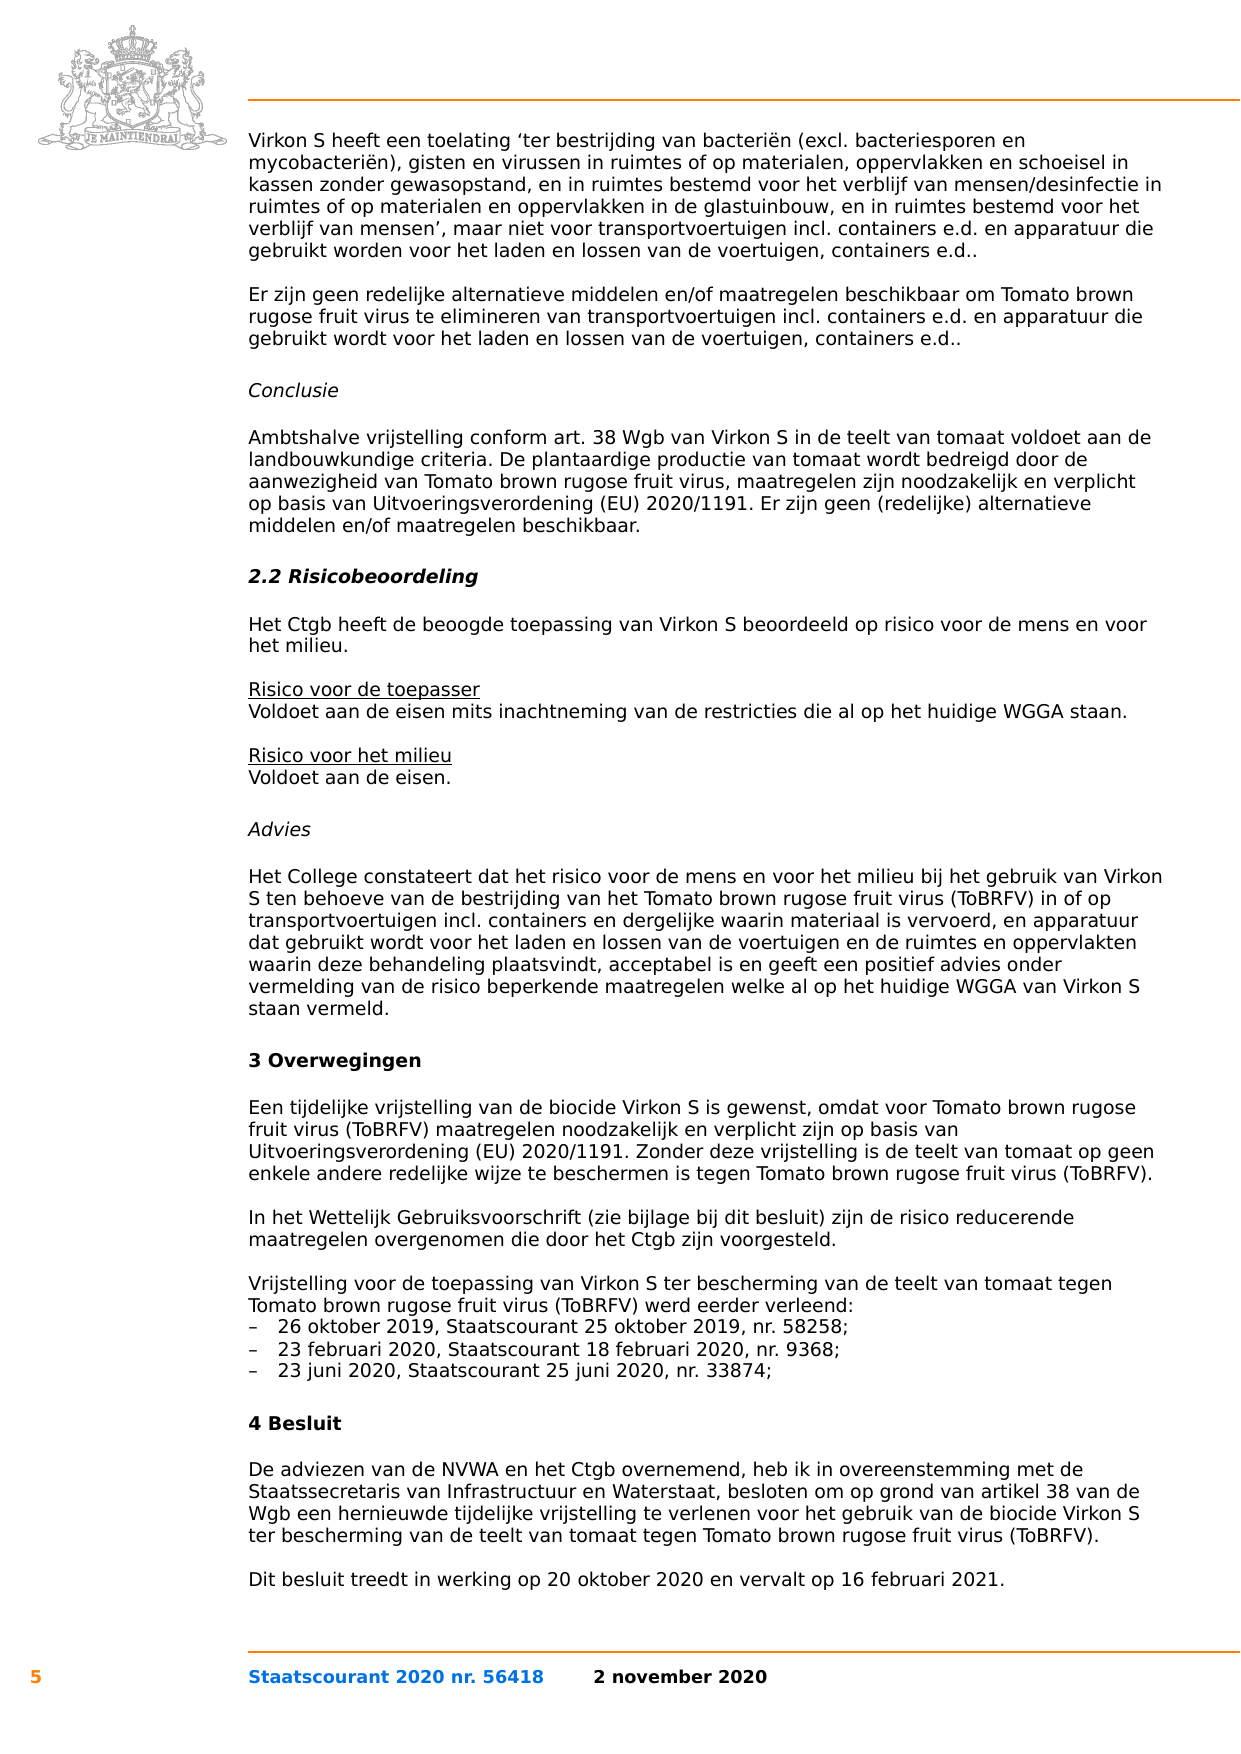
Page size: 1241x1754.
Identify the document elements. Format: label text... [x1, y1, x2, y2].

text De adviezen van de NVWA en het Ctgb overnemend, heb ik in overeenstemming met de Staatssecretaris van Infrastructuur en Waterstaat, besloten om op grond van artikel 38 van de Wgb een hernieuwde tijdelijke vrijstelling te verlenen voor het gebruik van de biocide Virkon S ter bescherming van de teelt van tomaat tegen Tomato brown rugose fruit virus (ToBRFV). [248, 1459, 1163, 1547]
text Het Ctgb heeft de beoogde toepassing van Virkon S beoordeeld op risico voor de mens en voor het milieu. [248, 613, 1163, 657]
text Voldoet aan de eisen mits inachtneming van de restricties die al op het huidige WGGA staan. [248, 701, 1163, 723]
text Risico voor het milieu [248, 745, 1163, 767]
text Ambtshalve vrijstelling conform art. 38 Wgb van Virkon S in de teelt van tomaat voldoet aan de landbouwkundige criteria. De plantaardige productie van tomaat wordt bedreigd door de aanwezigheid van Tomato brown rugose fruit virus, maatregelen zijn noodzakelijk en verplicht op basis van Uitvoeringsverordening (EU) 2020/1191. Er zijn geen (redelijke) alternatieve middelen en/of maatregelen beschikbaar. [248, 427, 1163, 536]
text In het Wettelijk Gebruiksvoorschrift (zie bijlage bij dit besluit) zijn de risico reducerende maatregelen overgenomen die door het Ctgb zijn voorgesteld. [248, 1207, 1163, 1251]
text – 23 juni 2020, Staatscourant 25 juni 2020, nr. 33874; [248, 1360, 1163, 1382]
subtitle 3 Overwegingen [248, 1050, 1163, 1072]
text – 23 februari 2020, Staatscourant 18 februari 2020, nr. 9368; [248, 1338, 1163, 1360]
text Risico voor de toepasser [248, 679, 1163, 701]
text Virkon S heeft een toelating ‘ter bestrijding van bacteriën (excl. bacteriesporen en mycobacteriën), gisten en virussen in ruimtes of op materialen, oppervlakken en schoeisel in kassen zonder gewasopstand, en in ruimtes bestemd voor het verblijf van mensen/desinfectie in ruimtes of op materialen en oppervlakken in de glastuinbouw, en in ruimtes bestemd voor het verblijf van mensen’, maar niet voor transportvoertuigen incl. containers e.d. en apparatuur die gebruikt worden voor het laden en lossen van de voertuigen, containers e.d.. [248, 130, 1163, 262]
text Het College constateert dat het risico voor de mens en voor het milieu bij het gebruik van Virkon S ten behoeve van de bestrijding van het Tomato brown rugose fruit virus (ToBRFV) in of op transportvoertuigen incl. containers en dergelijke waarin materiaal is vervoerd, en apparatuur dat gebruikt wordt voor het laden en lossen van de voertuigen en de ruimtes en oppervlakten waarin deze behandeling plaatsvindt, acceptabel is en geeft een positief advies onder vermelding van de risico beperkende maatregelen welke al op het huidige WGGA van Virkon S staan vermeld. [248, 866, 1163, 1020]
subtitle 2.2 Risicobeoordeling [248, 566, 1163, 588]
text – 26 oktober 2019, Staatscourant 25 oktober 2019, nr. 58258; [248, 1316, 1163, 1338]
text Dit besluit treedt in werking op 20 oktober 2020 en vervalt op 16 februari 2021. [248, 1569, 1163, 1591]
text Voldoet aan de eisen. [248, 767, 1163, 789]
picture [38, 25, 227, 150]
text Vrijstelling voor de toepassing van Virkon S ter bescherming van de teelt van tomaat tegen Tomato brown rugose fruit virus (ToBRFV) werd eerder verleend: [248, 1272, 1163, 1316]
subtitle Conclusie [248, 379, 1163, 402]
text Een tijdelijke vrijstelling van de biocide Virkon S is gewenst, omdat voor Tomato brown rugose fruit virus (ToBRFV) maatregelen noodzakelijk en verplicht zijn op basis van Uitvoeringsverordening (EU) 2020/1191. Zonder deze vrijstelling is de teelt van tomaat op geen enkele andere redelijke wijze te beschermen is tegen Tomato brown rugose fruit virus (ToBRFV). [248, 1097, 1163, 1185]
text Er zijn geen redelijke alternatieve middelen en/of maatregelen beschikbaar om Tomato brown rugose fruit virus te elimineren van transportvoertuigen incl. containers e.d. en apparatuur die gebruikt wordt voor het laden en lossen van de voertuigen, containers e.d.. [248, 284, 1163, 349]
subtitle 4 Besluit [248, 1412, 1163, 1434]
subtitle Advies [248, 819, 1163, 841]
